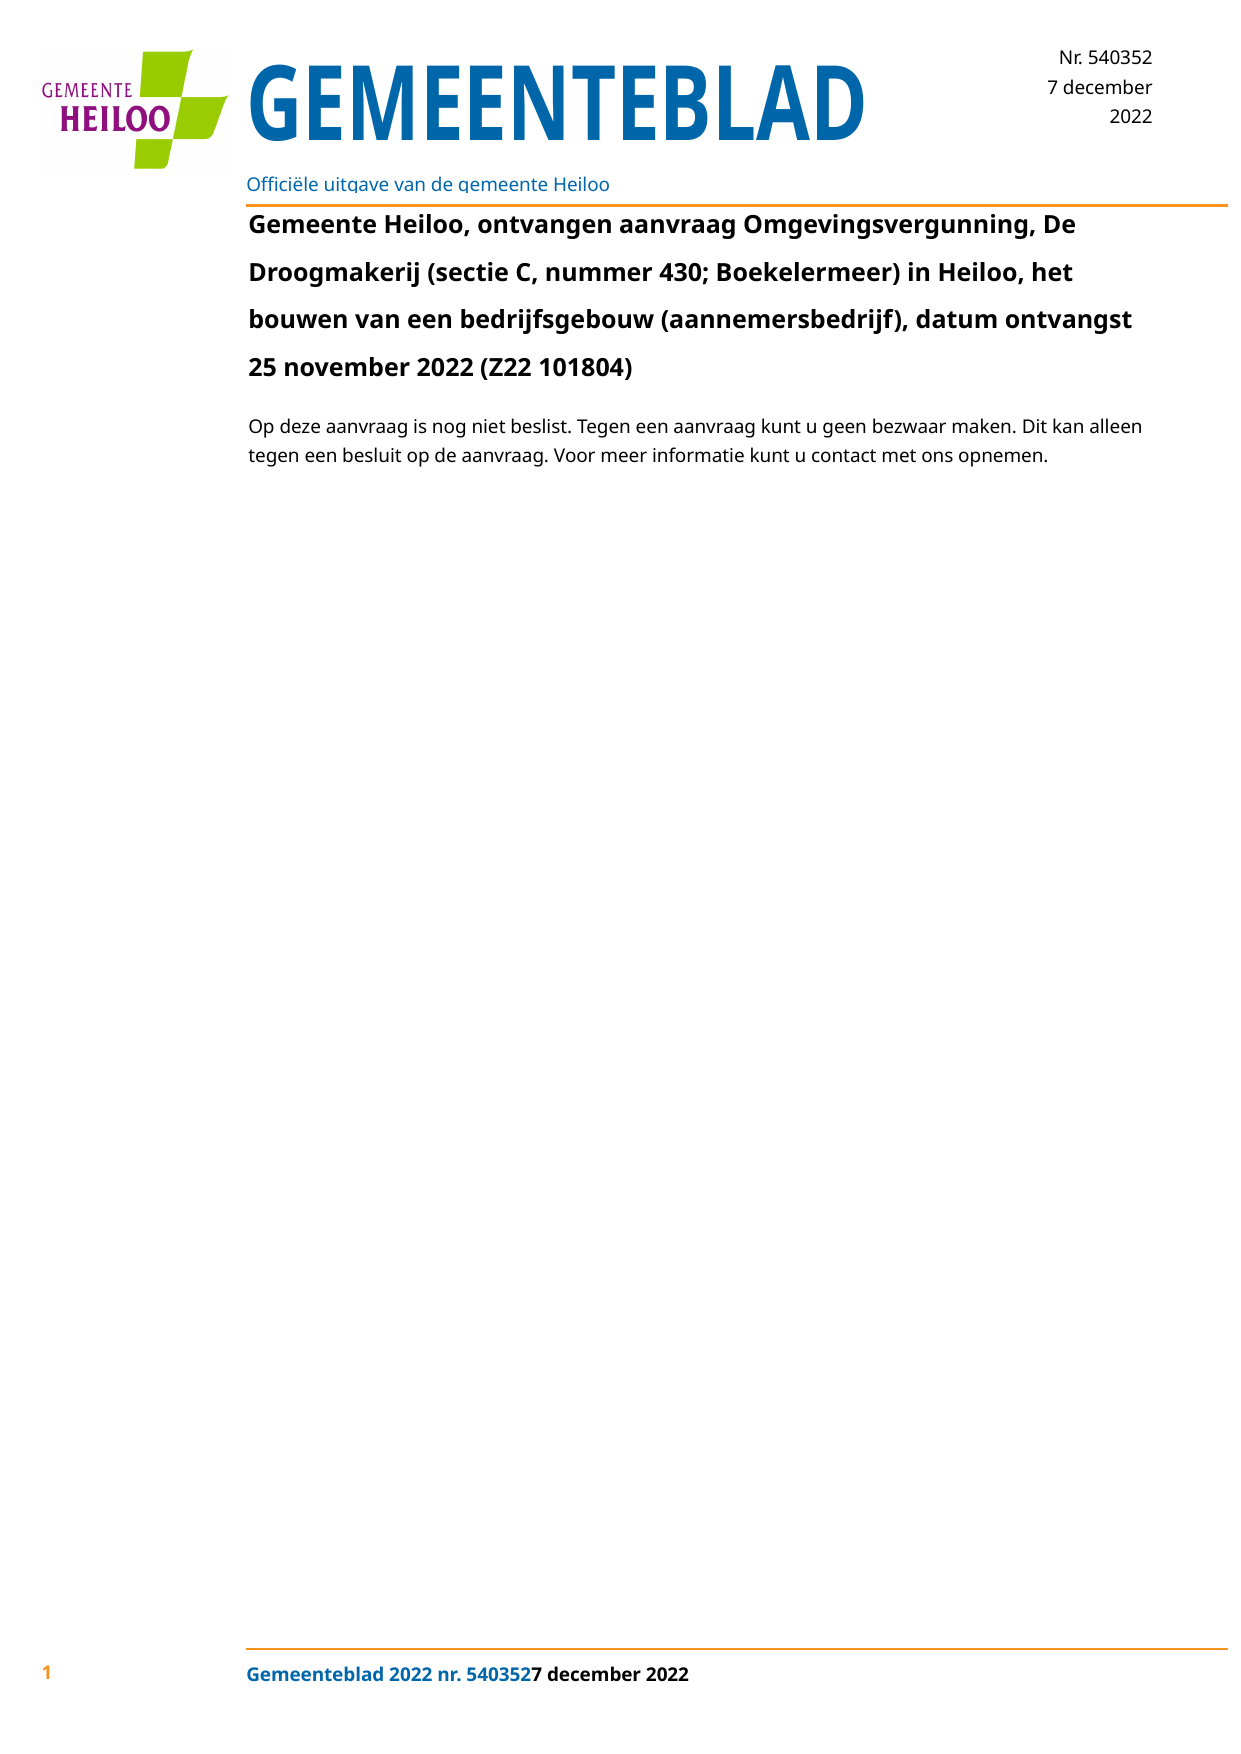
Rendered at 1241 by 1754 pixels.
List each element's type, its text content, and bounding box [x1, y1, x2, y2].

text Gemeente Heiloo, ontvangen aanvraag Omgevingsvergunning, De Droogmakerij (sectie C, nummer 430; Boekelermeer) in Heiloo, het bouwen van een bedrijfsgebouw (aannemersbedrijf), datum ontvangst 25 november 2022 (Z22 101804) [248, 207, 1152, 384]
picture [41, 47, 231, 172]
text Op deze aanvraag is nog niet beslist. Tegen een aanvraag kunt u geen bezwaar maken. Dit kan alleen tegen een besluit op de aanvraag. Voor meer informatie kunt u contact met ons opnemen. [248, 413, 1152, 468]
